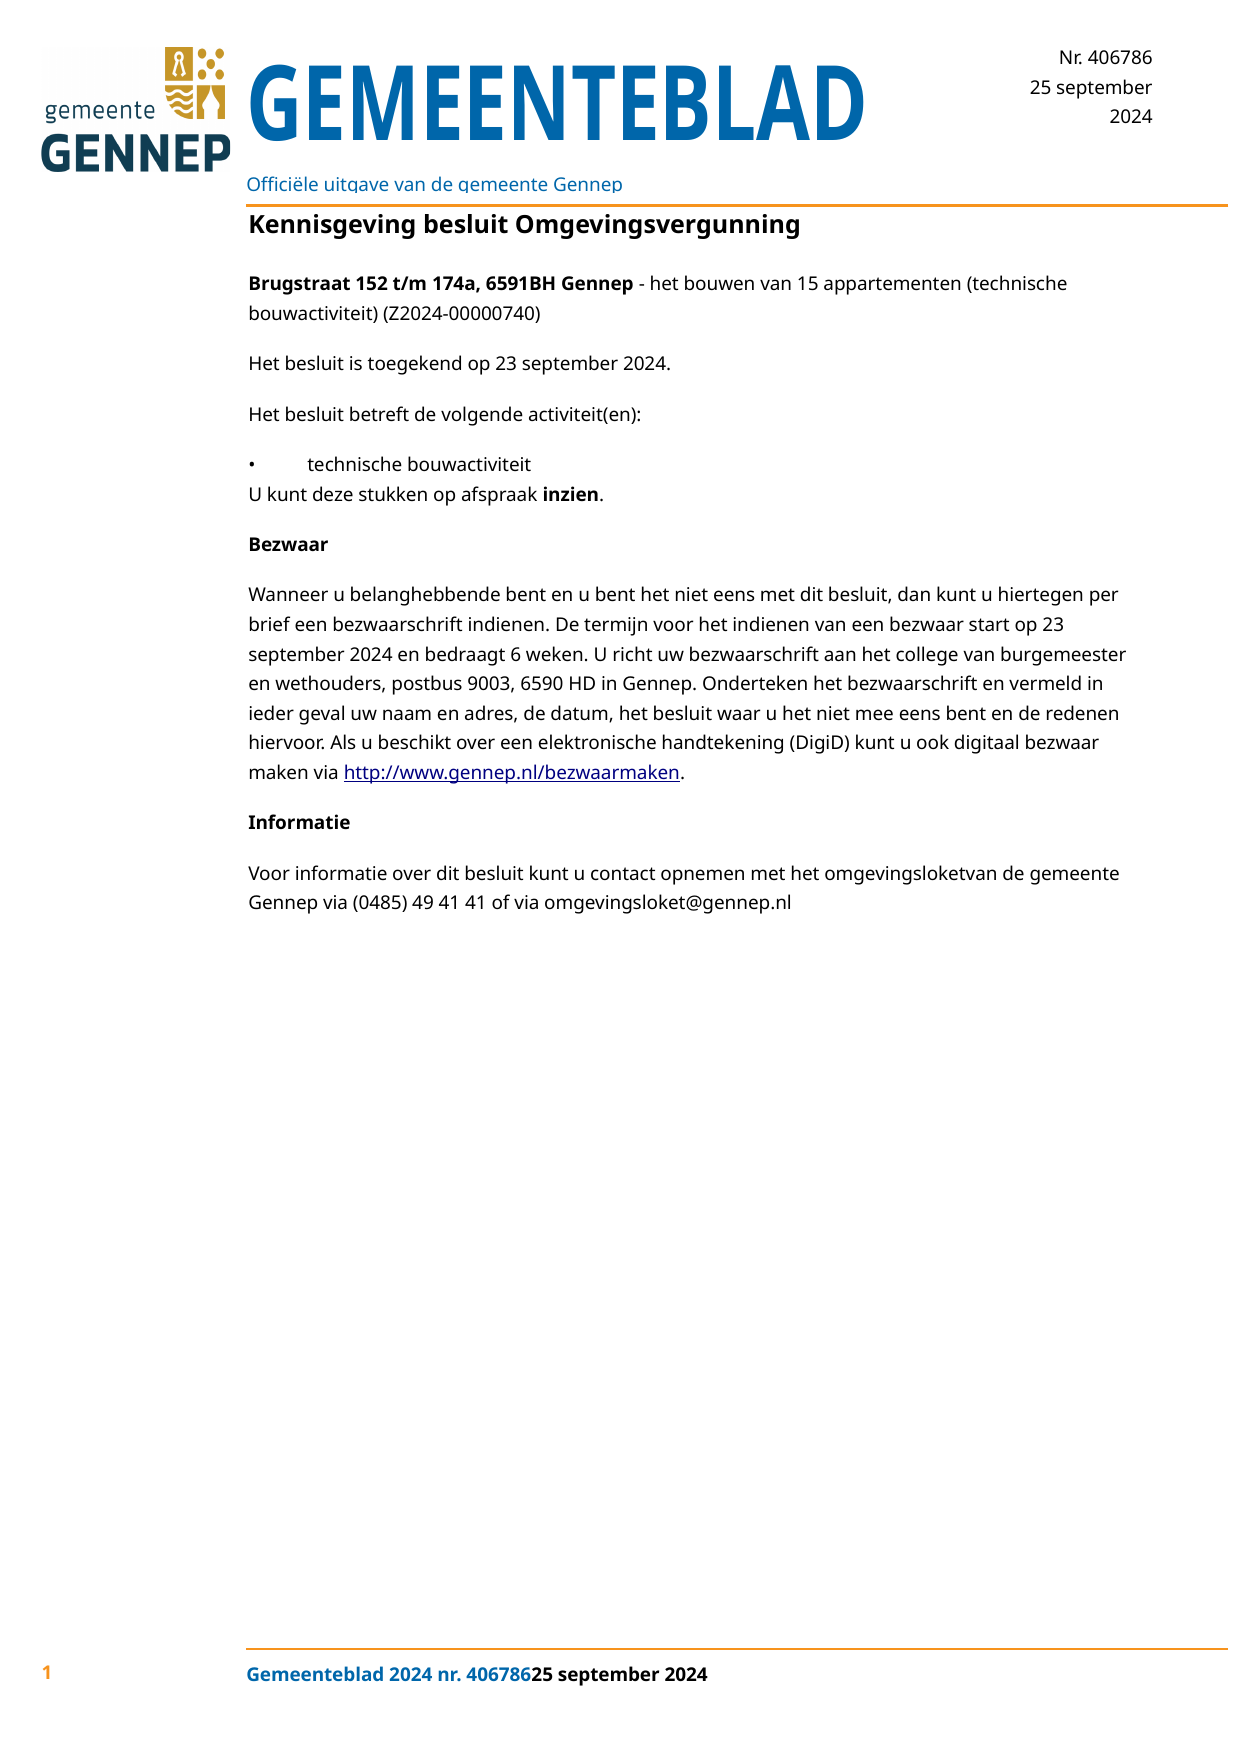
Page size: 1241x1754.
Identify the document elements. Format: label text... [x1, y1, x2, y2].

text Brugstraat 152 t/m 174a, 6591BH Gennep - het bouwen van 15 appartementen (technische bouwactiviteit) (Z2024-00000740) [248, 270, 1152, 326]
text Voor informatie over dit besluit kunt u contact opnemen met het omgevingsloketvan de gemeente Gennep via (0485) 49 41 41 of via omgevingsloket@gennep.nl [248, 860, 1152, 915]
picture [41, 47, 231, 172]
text Het besluit is toegekend op 23 september 2024. [248, 350, 1152, 376]
text Kennisgeving besluit Omgevingsvergunning [248, 207, 1152, 241]
text Wanneer u belanghebbende bent en u bent het niet eens met dit besluit, dan kunt u hiertegen per brief een bezwaarschrift indienen. De termijn voor het indienen van een bezwaar start op 23 september 2024 en bedraagt 6 weken. U richt uw bezwaarschrift aan het college van burgemeester en wethouders, postbus 9003, 6590 HD in Gennep. Onderteken het bezwaarschrift en vermeld in ieder geval uw naam en adres, de datum, het besluit waar u het niet mee eens bent en de redenen hiervoor. Als u beschikt over een elektronische handtekening (DigiD) kunt u ook digitaal bezwaar maken via http://www.gennep.nl/bezwaarmaken. [248, 582, 1152, 785]
text Bezwaar [248, 531, 1152, 557]
text Het besluit betreft de volgende activiteit(en): [248, 401, 1152, 426]
text Informatie [248, 809, 1152, 835]
text U kunt deze stukken op afspraak inzien. [248, 481, 1152, 506]
list technische bouwactiviteit [248, 451, 1152, 477]
